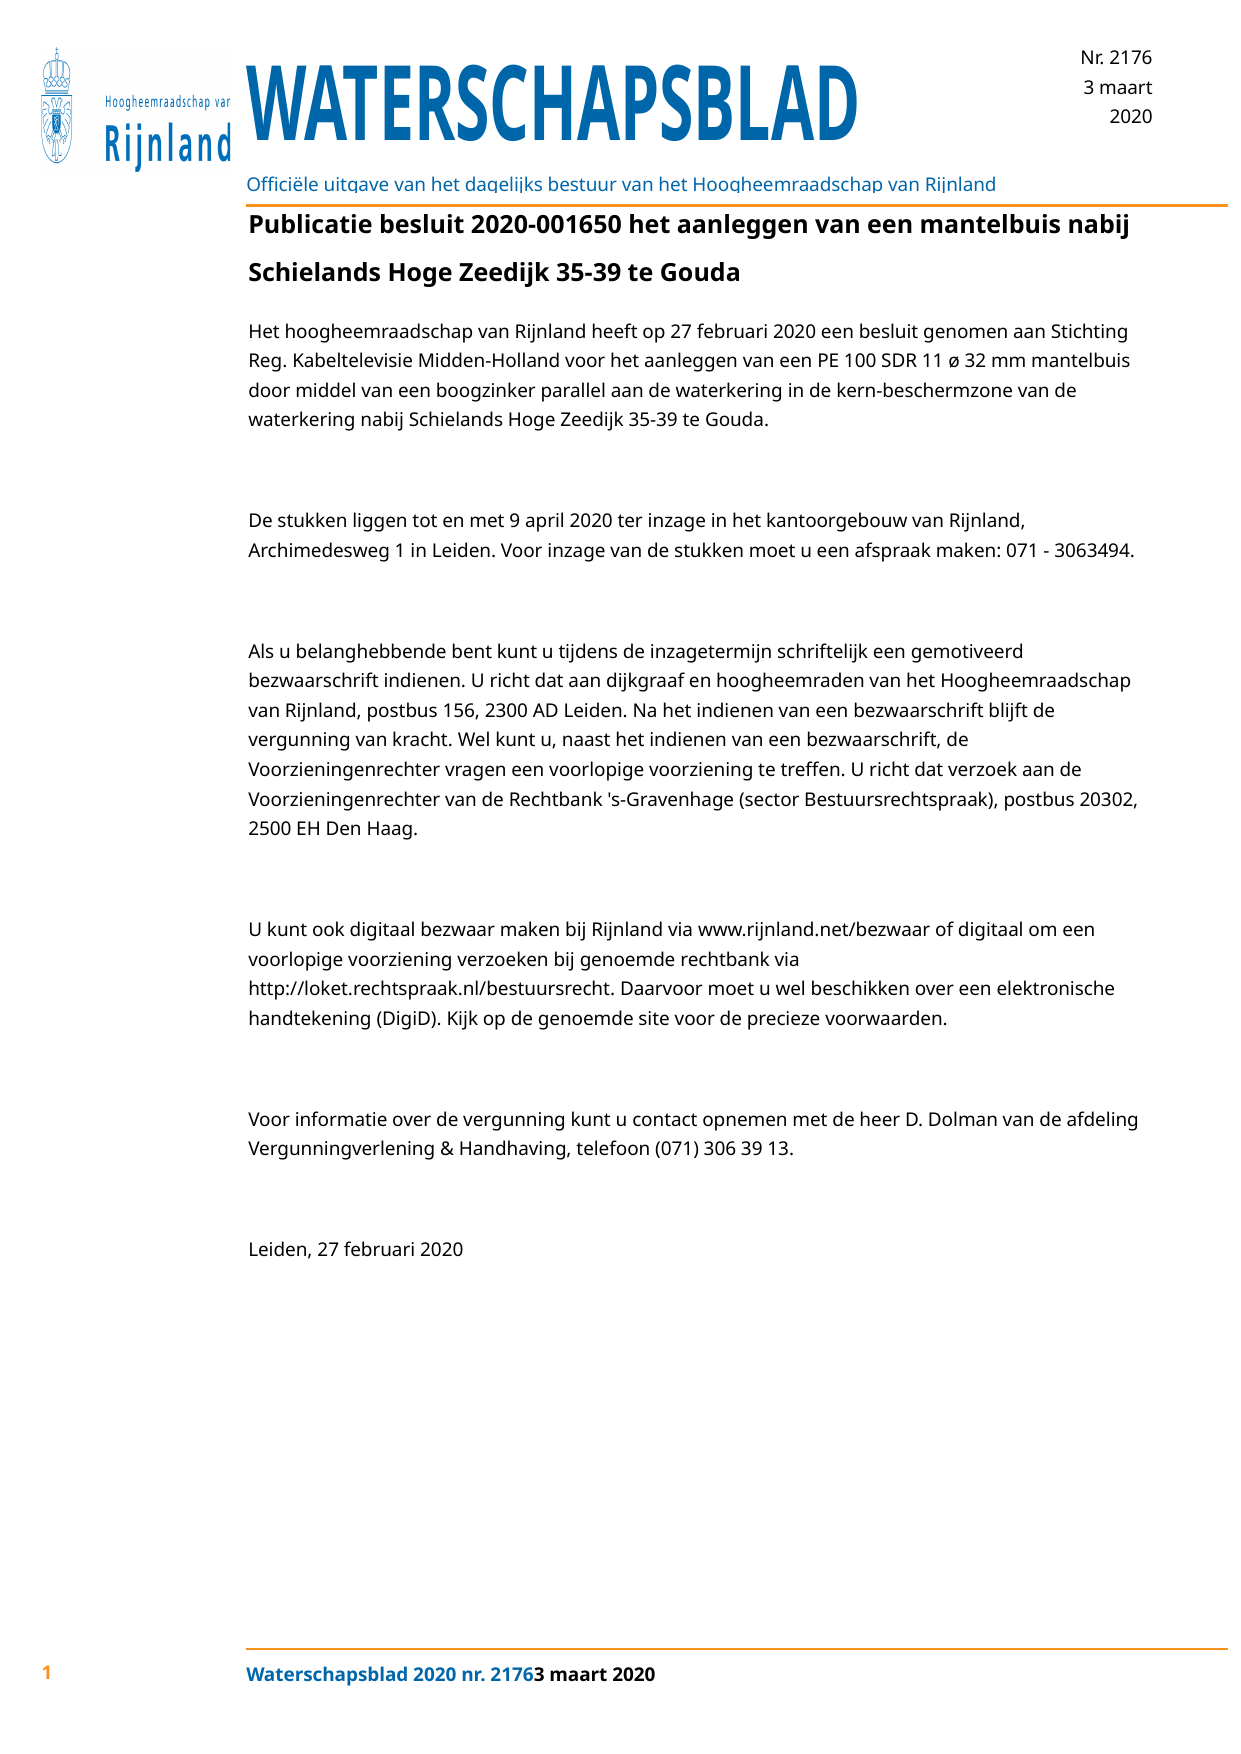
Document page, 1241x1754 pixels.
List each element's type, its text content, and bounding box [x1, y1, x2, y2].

text U kunt ook digitaal bezwaar maken bij Rijnland via www.rijnland.net/bezwaar of digitaal om een voorlopige voorziening verzoeken bij genoemde rechtbank via http://loket.rechtspraak.nl/bestuursrecht. Daarvoor moet u wel beschikken over een elektronische handtekening (DigiD). Kijk op de genoemde site voor de precieze voorwaarden. [248, 916, 1152, 1031]
text Publicatie besluit 2020-001650 het aanleggen van een mantelbuis nabij Schielands Hoge Zeedijk 35-39 te Gouda [248, 207, 1152, 288]
text Voor informatie over de vergunning kunt u contact opnemen met de heer D. Dolman van de afdeling Vergunningverlening & Handhaving, telefoon (071) 306 39 13. [248, 1106, 1152, 1161]
picture [41, 47, 231, 172]
text Als u belanghebbende bent kunt u tijdens de inzagetermijn schriftelijk een gemotiveerd bezwaarschrift indienen. U richt dat aan dijkgraaf en hoogheemraden van het Hoogheemraadschap van Rijnland, postbus 156, 2300 AD Leiden. Na het indienen van een bezwaarschrift blijft de vergunning van kracht. Wel kunt u, naast het indienen van een bezwaarschrift, de Voorzieningenrechter vragen een voorlopige voorziening te treffen. U richt dat verzoek aan de Voorzieningenrechter van de Rechtbank 's-Gravenhage (sector Bestuursrechtspraak), postbus 20302, 2500 EH Den Haag. [248, 638, 1152, 841]
text De stukken liggen tot en met 9 april 2020 ter inzage in het kantoorgebouw van Rijnland, Archimedesweg 1 in Leiden. Voor inzage van de stukken moet u een afspraak maken: 071 - 3063494. [248, 507, 1152, 563]
text Leiden, 27 februari 2020 [248, 1236, 1152, 1262]
text Het hoogheemraadschap van Rijnland heeft op 27 februari 2020 een besluit genomen aan Stichting Reg. Kabeltelevisie Midden-Holland voor het aanleggen van een PE 100 SDR 11 ø 32 mm mantelbuis door middel van een boogzinker parallel aan de waterkering in de kern-beschermzone van de waterkering nabij Schielands Hoge Zeedijk 35-39 te Gouda. [248, 318, 1152, 432]
